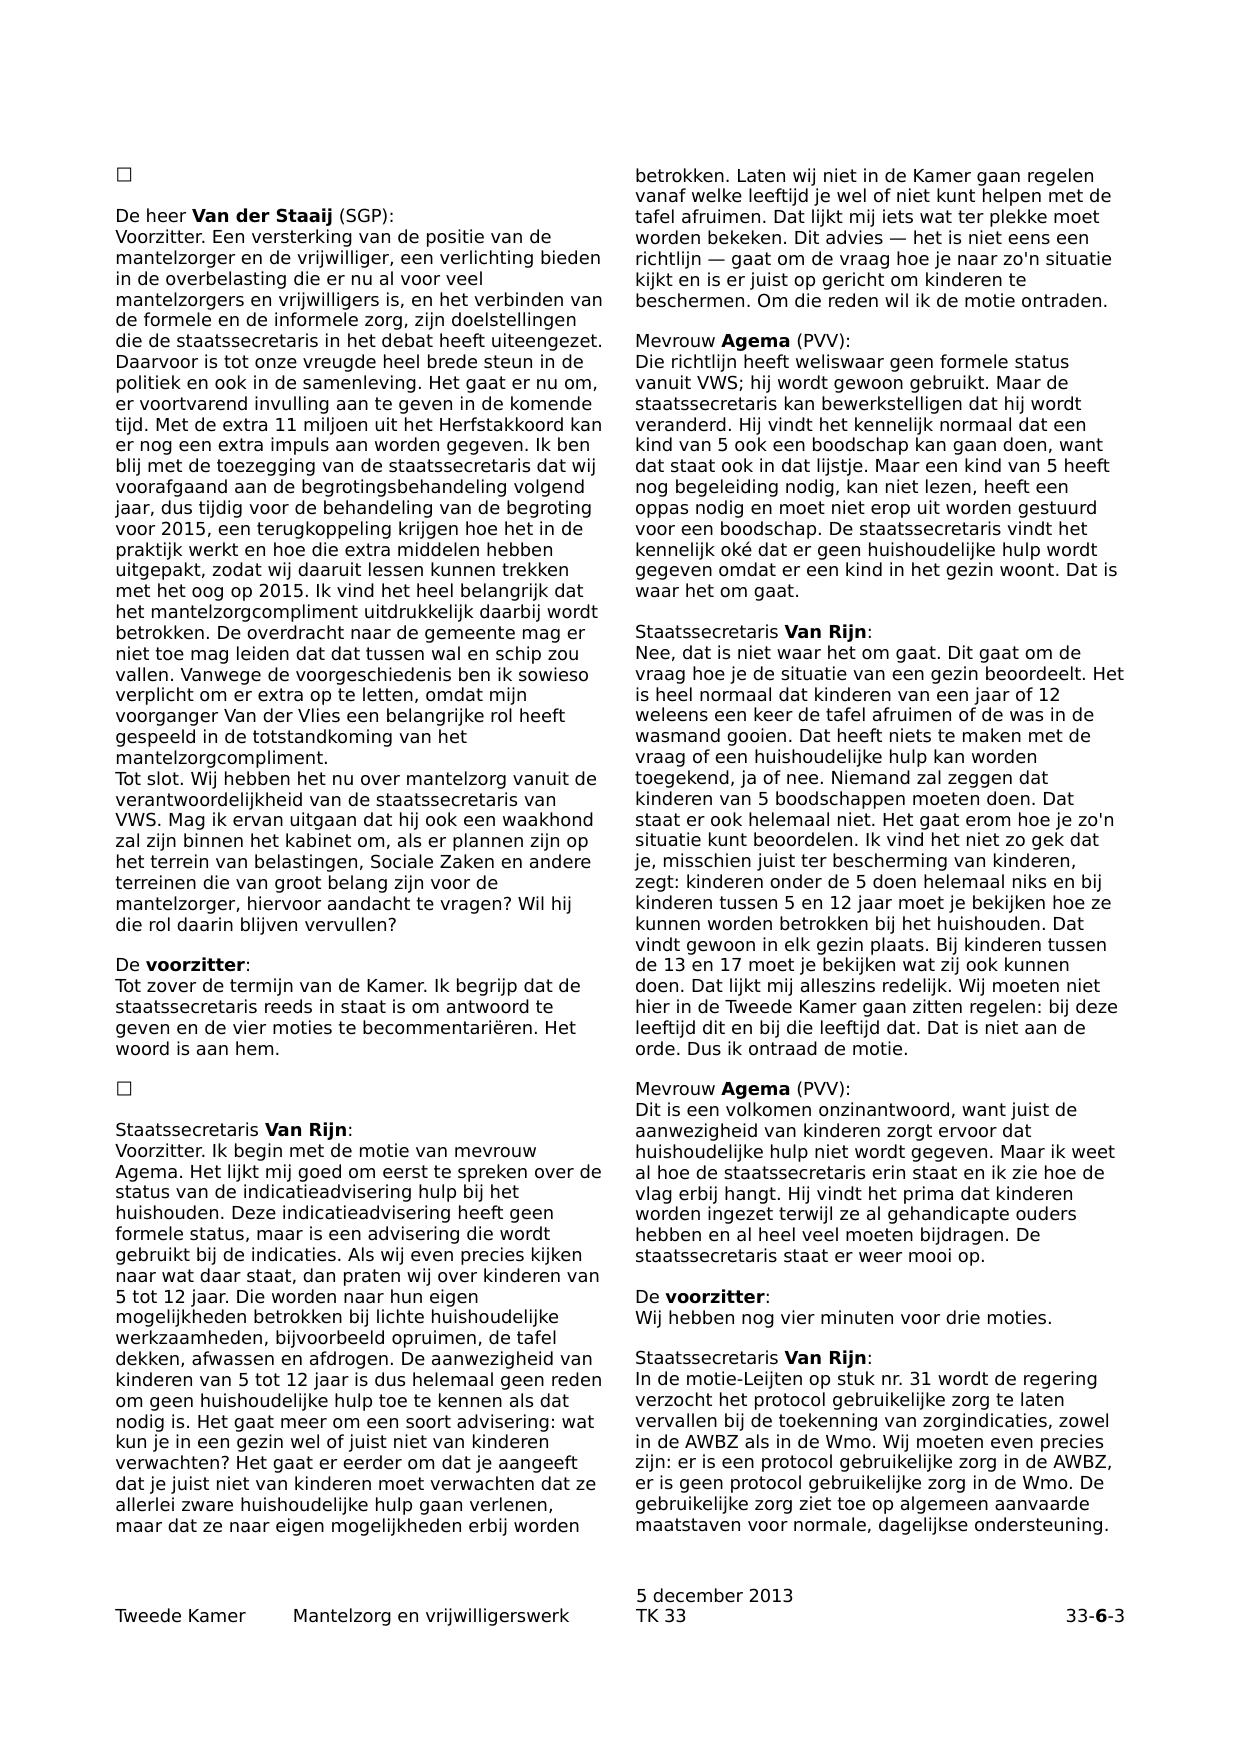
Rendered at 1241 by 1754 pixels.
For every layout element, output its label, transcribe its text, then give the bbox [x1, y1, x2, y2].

text Staatssecretaris Van Rijn: [115, 1120, 605, 1141]
text Voorzitter. Ik begin met de motie van mevrouw Agema. Het lijkt mij goed om eerst te spreken over de status van de indicatieadvisering hulp bij het huishouden. Deze indicatieadvisering heeft geen formele status, maar is een advisering die wordt gebruikt bij de indicaties. Als wij even precies kijken naar wat daar staat, dan praten wij over kinderen van 5 tot 12 jaar. Die worden naar hun eigen mogelijkheden betrokken bij lichte huishoudelijke werkzaamheden, bijvoorbeeld opruimen, de tafel dekken, afwassen en afdrogen. De aanwezigheid van kinderen van 5 tot 12 jaar is dus helemaal geen reden om geen huishoudelijke hulp toe te kennen als dat nodig is. Het gaat meer om een soort advisering: wat kun je in een gezin wel of juist niet van kinderen verwachten? Het gaat er eerder om dat je aangeeft dat je juist niet van kinderen moet verwachten dat ze allerlei zware huishoudelijke hulp gaan verlenen, maar dat ze naar eigen mogelijkheden erbij worden [115, 1141, 605, 1536]
text ⬜ [115, 1079, 605, 1100]
text Tot zover de termijn van de Kamer. Ik begrijp dat de staatssecretaris reeds in staat is om antwoord te geven en de vier moties te becommentariëren. Het woord is aan hem. [115, 976, 605, 1059]
text De voorzitter: [635, 1287, 1125, 1307]
text Voorzitter. Een versterking van de positie van de mantelzorger en de vrijwilliger, een verlichting bieden in de overbelasting die er nu al voor veel mantelzorgers en vrijwilligers is, en het verbinden van de formele en de informele zorg, zijn doelstellingen die de staatssecretaris in het debat heeft uiteengezet. Daarvoor is tot onze vreugde heel brede steun in de politiek en ook in de samenleving. Het gaat er nu om, er voortvarend invulling aan te geven in de komende tijd. Met de extra 11 miljoen uit het Herfstakkoord kan er nog een extra impuls aan worden gegeven. Ik ben blij met de toezegging van de staatssecretaris dat wij voorafgaand aan de begrotingsbehandeling volgend jaar, dus tijdig voor de behandeling van de begroting voor 2015, een terugkoppeling krijgen hoe het in de praktijk werkt en hoe die extra middelen hebben uitgepakt, zodat wij daaruit lessen kunnen trekken met het oog op 2015. Ik vind het heel belangrijk dat het mantelzorgcompliment uitdrukkelijk daarbij wordt betrokken. De overdracht naar de gemeente mag er niet toe mag leiden dat dat tussen wal en schip zou vallen. Vanwege de voorgeschiedenis ben ik sowieso verplicht om er extra op te letten, omdat mijn voorganger Van der Vlies een belangrijke rol heeft gespeeld in de totstandkoming van het mantelzorgcompliment. [115, 227, 605, 768]
text Nee, dat is niet waar het om gaat. Dit gaat om de vraag hoe je de situatie van een gezin beoordeelt. Het is heel normaal dat kinderen van een jaar of 12 weleens een keer de tafel afruimen of de was in de wasmand gooien. Dat heeft niets te maken met de vraag of een huishoudelijke hulp kan worden toegekend, ja of nee. Niemand zal zeggen dat kinderen van 5 boodschappen moeten doen. Dat staat er ook helemaal niet. Het gaat erom hoe je zo'n situatie kunt beoordelen. Ik vind het niet zo gek dat je, misschien juist ter bescherming van kinderen, zegt: kinderen onder de 5 doen helemaal niks en bij kinderen tussen 5 en 12 jaar moet je bekijken hoe ze kunnen worden betrokken bij het huishouden. Dat vindt gewoon in elk gezin plaats. Bij kinderen tussen de 13 en 17 moet je bekijken wat zij ook kunnen doen. Dat lijkt mij alleszins redelijk. Wij moeten niet hier in de Tweede Kamer gaan zitten regelen: bij deze leeftijd dit en bij die leeftijd dat. Dat is niet aan de orde. Dus ik ontraad de motie. [635, 643, 1125, 1059]
text De heer Van der Staaij (SGP): [115, 206, 605, 227]
text Mevrouw Agema (PVV): [635, 331, 1125, 352]
text betrokken. Laten wij niet in de Kamer gaan regelen vanaf welke leeftijd je wel of niet kunt helpen met de tafel afruimen. Dat lijkt mij iets wat ter plekke moet worden bekeken. Dit advies — het is niet eens een richtlijn — gaat om de vraag hoe je naar zo'n situatie kijkt en is er juist op gericht om kinderen te beschermen. Om die reden wil ik de motie ontraden. [635, 165, 1125, 311]
text Wij hebben nog vier minuten voor drie moties. [635, 1307, 1125, 1328]
text De voorzitter: [115, 955, 605, 976]
text Mevrouw Agema (PVV): [635, 1079, 1125, 1100]
text Dit is een volkomen onzinantwoord, want juist de aanwezigheid van kinderen zorgt ervoor dat huishoudelijke hulp niet wordt gegeven. Maar ik weet al hoe de staatssecretaris erin staat en ik zie hoe de vlag erbij hangt. Hij vindt het prima dat kinderen worden ingezet terwijl ze al gehandicapte ouders hebben en al heel veel moeten bijdragen. De staatssecretaris staat er weer mooi op. [635, 1100, 1125, 1267]
text Tot slot. Wij hebben het nu over mantelzorg vanuit de verantwoordelijkheid van de staatssecretaris van VWS. Mag ik ervan uitgaan dat hij ook een waakhond zal zijn binnen het kabinet om, als er plannen zijn op het terrein van belastingen, Sociale Zaken en andere terreinen die van groot belang zijn voor de mantelzorger, hiervoor aandacht te vragen? Wil hij die rol daarin blijven vervullen? [115, 768, 605, 935]
text ⬜ [115, 165, 605, 186]
text In de motie-Leijten op stuk nr. 31 wordt de regering verzocht het protocol gebruikelijke zorg te laten vervallen bij de toekenning van zorgindicaties, zowel in de AWBZ als in de Wmo. Wij moeten even precies zijn: er is een protocol gebruikelijke zorg in de AWBZ, er is geen protocol gebruikelijke zorg in de Wmo. De gebruikelijke zorg ziet toe op algemeen aanvaarde maatstaven voor normale, dagelijkse ondersteuning. [635, 1369, 1125, 1536]
text Staatssecretaris Van Rijn: [635, 622, 1125, 643]
text Staatssecretaris Van Rijn: [635, 1348, 1125, 1369]
text Die richtlijn heeft weliswaar geen formele status vanuit VWS; hij wordt gewoon gebruikt. Maar de staatssecretaris kan bewerkstelligen dat hij wordt veranderd. Hij vindt het kennelijk normaal dat een kind van 5 ook een boodschap kan gaan doen, want dat staat ook in dat lijstje. Maar een kind van 5 heeft nog begeleiding nodig, kan niet lezen, heeft een oppas nodig en moet niet erop uit worden gestuurd voor een boodschap. De staatssecretaris vindt het kennelijk oké dat er geen huishoudelijke hulp wordt gegeven omdat er een kind in het gezin woont. Dat is waar het om gaat. [635, 352, 1125, 602]
